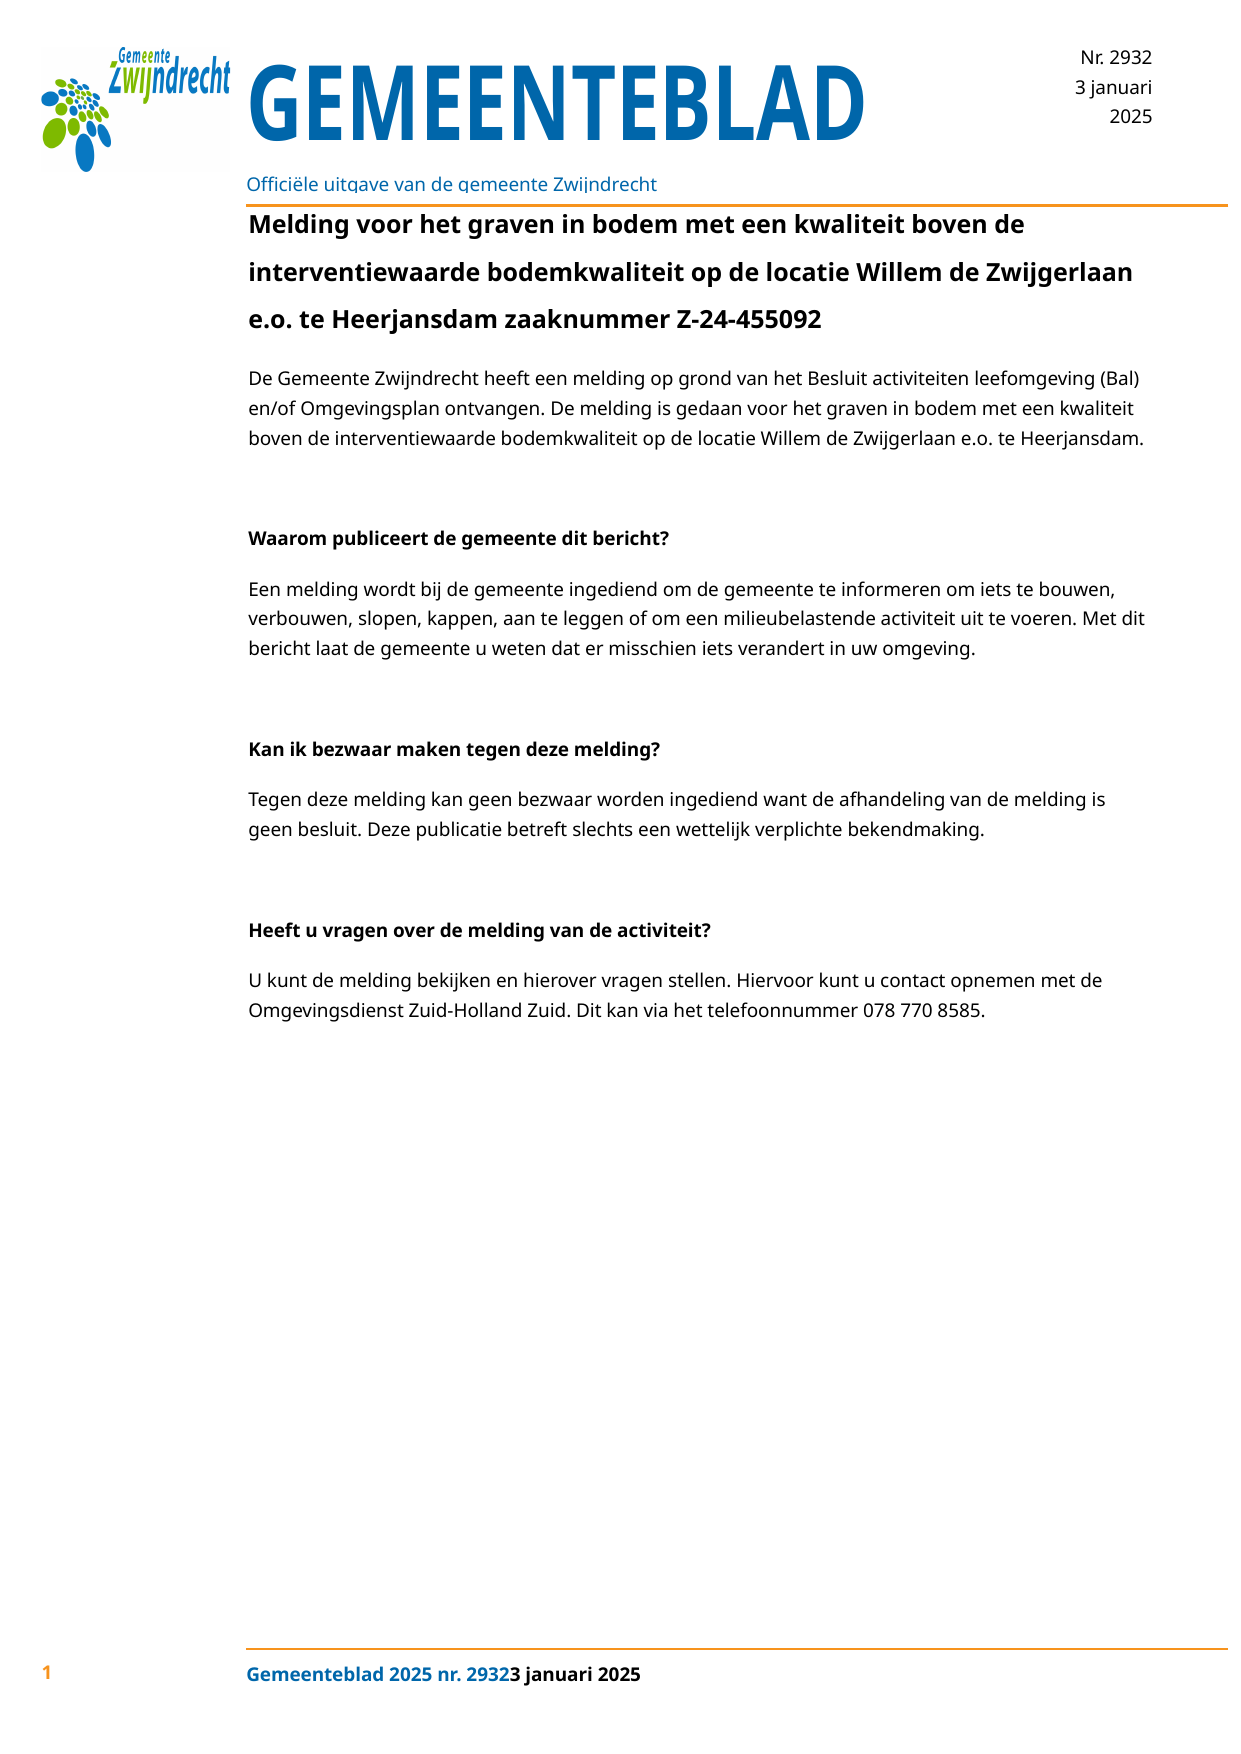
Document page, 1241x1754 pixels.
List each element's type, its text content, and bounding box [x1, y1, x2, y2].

text Melding voor het graven in bodem met een kwaliteit boven de interventiewaarde bodemkwaliteit op de locatie Willem de Zwijgerlaan e.o. te Heerjansdam zaaknummer Z-24-455092 [248, 207, 1152, 336]
text U kunt de melding bekijken en hierover vragen stellen. Hiervoor kunt u contact opnemen met de Omgevingsdienst Zuid-Holland Zuid. Dit kan via het telefoonnummer 078 770 8585. [248, 967, 1152, 1022]
text Kan ik bezwaar maken tegen deze melding? [248, 736, 1152, 762]
text Tegen deze melding kan geen bezwaar worden ingediend want de afhandeling van de melding is geen besluit. Deze publicatie betreft slechts een wettelijk verplichte bekendmaking. [248, 786, 1152, 842]
picture [41, 47, 231, 172]
text Een melding wordt bij de gemeente ingediend om de gemeente te informeren om iets te bouwen, verbouwen, slopen, kappen, aan te leggen of om een milieubelastende activiteit uit te voeren. Met dit bericht laat de gemeente u weten dat er misschien iets verandert in uw omgeving. [248, 576, 1152, 661]
text De Gemeente Zwijndrecht heeft een melding op grond van het Besluit activiteiten leefomgeving (Bal) en/of Omgevingsplan ontvangen. De melding is gedaan voor het graven in bodem met een kwaliteit boven de interventiewaarde bodemkwaliteit op de locatie Willem de Zwijgerlaan e.o. te Heerjansdam. [248, 366, 1152, 450]
text Waarom publiceert de gemeente dit bericht? [248, 526, 1152, 551]
text Heeft u vragen over de melding van de activiteit? [248, 917, 1152, 942]
